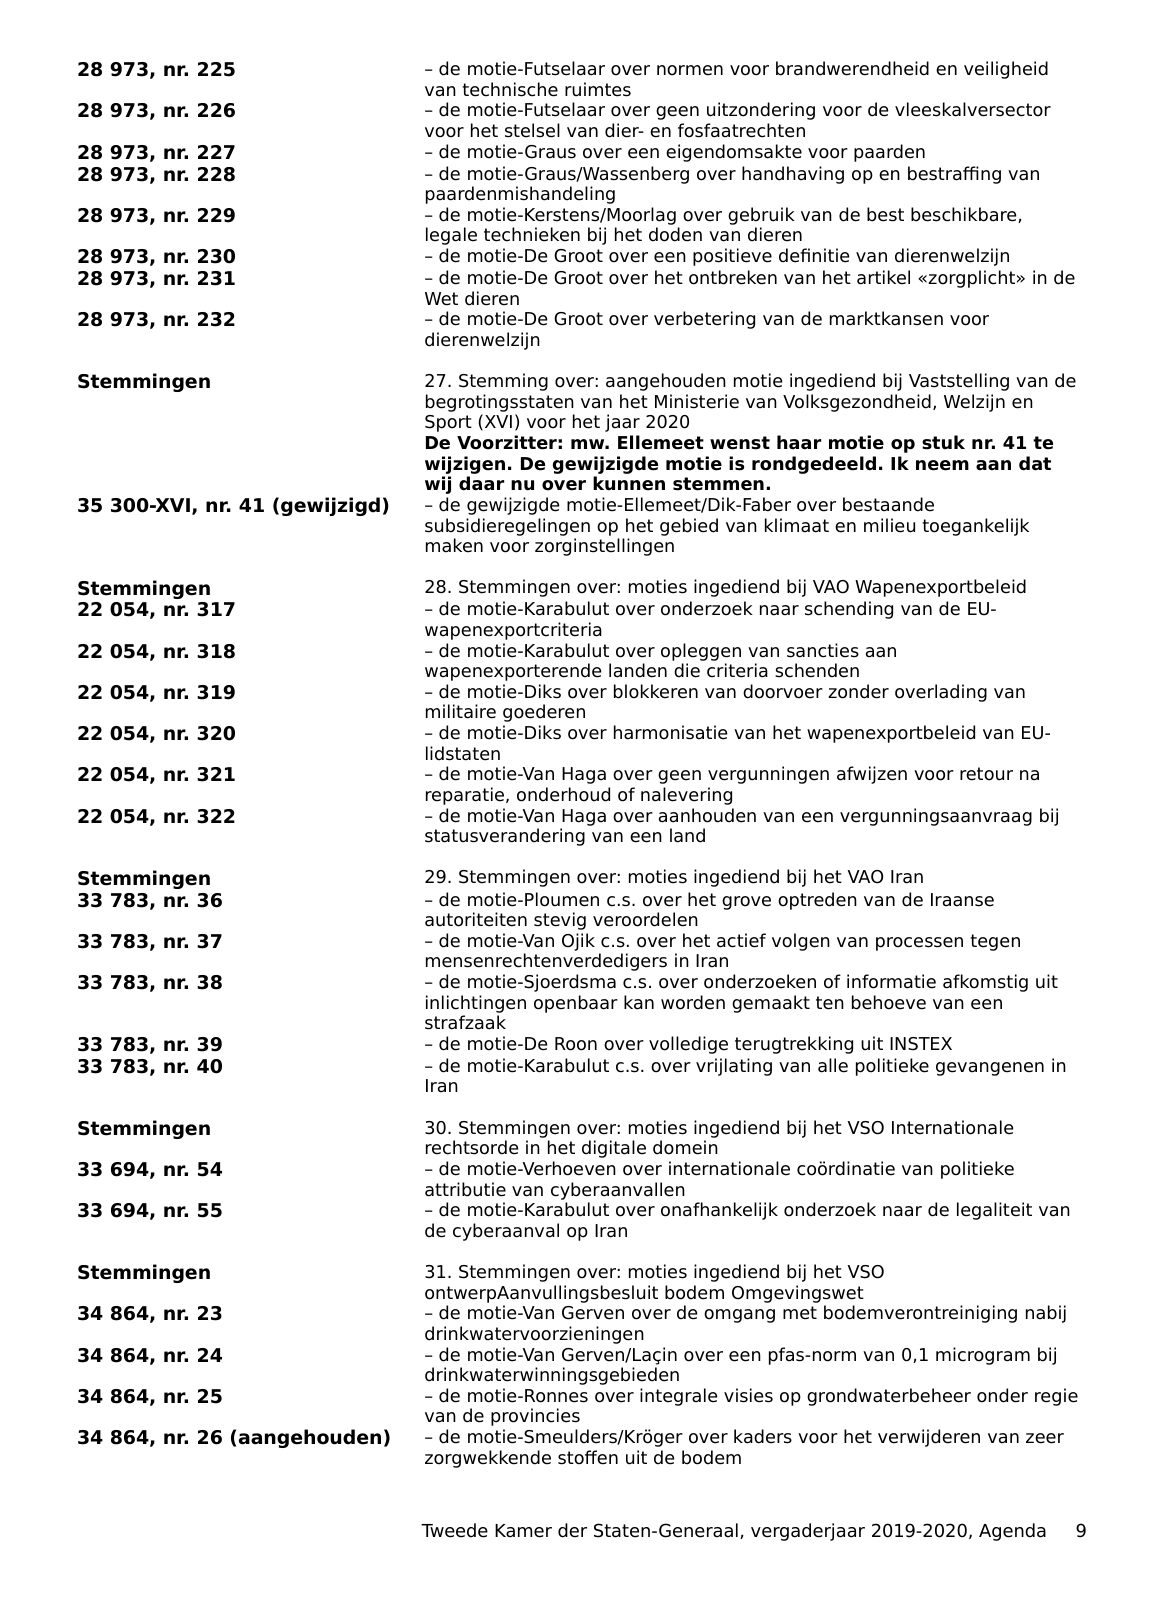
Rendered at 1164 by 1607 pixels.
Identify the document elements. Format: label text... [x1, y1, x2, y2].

table_cell [401, 1241, 418, 1262]
table_cell 27. Stemming over: aangehouden motie ingediend bij Vaststelling van de begrotingsstaten van het Ministerie van Volksgezondheid, Welzijn en Sport (XVI) voor het jaar 2020 [418, 371, 1087, 433]
table_cell [401, 371, 418, 433]
table_cell 34 864, nr. 26 (aangehouden) [77, 1427, 401, 1468]
table_cell [418, 847, 1087, 867]
table_cell 33 783, nr. 40 [77, 1056, 401, 1097]
table_cell [401, 868, 418, 889]
table_cell [401, 1200, 418, 1241]
table_cell 29. Stemmingen over: moties ingediend bij het VAO Iran [418, 868, 1087, 889]
table_cell 33 783, nr. 37 [77, 931, 401, 972]
table_cell [401, 268, 418, 309]
table_cell 33 783, nr. 36 [77, 890, 401, 931]
table_cell 33 783, nr. 38 [77, 972, 401, 1034]
table_cell [401, 890, 418, 931]
table_cell – de motie-Van Gerven over de omgang met bodemverontreiniging nabij drinkwatervoorzieningen [418, 1303, 1087, 1344]
table_cell [401, 682, 418, 723]
table_cell [401, 723, 418, 764]
table_cell 28 973, nr. 227 [77, 142, 401, 163]
table_cell – de motie-Graus over een eigendomsakte voor paarden [418, 142, 1087, 163]
table_cell [401, 1345, 418, 1386]
table_cell [77, 1241, 401, 1262]
table_cell 28. Stemmingen over: moties ingediend bij VAO Wapenexportbeleid [418, 578, 1087, 599]
table_cell [418, 1097, 1087, 1118]
table_cell 34 864, nr. 23 [77, 1303, 401, 1344]
table_cell De Voorzitter: mw. Ellemeet wenst haar motie op stuk nr. 41 te wijzigen. De gewijzigde motie is rondgedeeld. Ik neem aan dat wij daar nu over kunnen stemmen. [418, 433, 1087, 495]
table_cell – de motie-Futselaar over normen voor brandwerendheid en veiligheid van technische ruimtes [418, 59, 1087, 100]
table_cell [401, 806, 418, 847]
table_cell [77, 847, 401, 867]
table_cell – de motie-De Groot over een positieve definitie van dierenwelzijn [418, 246, 1087, 268]
table_cell 28 973, nr. 228 [77, 164, 401, 205]
table_cell 35 300-XVI, nr. 41 (gewijzigd) [77, 495, 401, 557]
table_cell Stemmingen [77, 371, 401, 433]
table_cell – de motie-Diks over harmonisatie van het wapenexportbeleid van EU-lidstaten [418, 723, 1087, 764]
table_cell 31. Stemmingen over: moties ingediend bij het VSO ontwerpAanvullingsbesluit bodem Omgevingswet [418, 1262, 1087, 1303]
table_cell 33 694, nr. 54 [77, 1159, 401, 1200]
table_cell 22 054, nr. 317 [77, 599, 401, 641]
table_cell [401, 142, 418, 163]
table_cell [401, 599, 418, 641]
table_cell 22 054, nr. 321 [77, 764, 401, 806]
table_cell – de motie-Van Gerven/Laçin over een pfas-norm van 0,1 microgram bij drinkwaterwinningsgebieden [418, 1345, 1087, 1386]
table_cell 28 973, nr. 232 [77, 309, 401, 351]
table_cell [418, 1241, 1087, 1262]
table_cell [401, 1262, 418, 1303]
table_cell [418, 351, 1087, 371]
table_cell [401, 1386, 418, 1427]
table_cell [77, 351, 401, 371]
table_cell [401, 1427, 418, 1468]
table_cell – de motie-Ronnes over integrale visies op grondwaterbeheer onder regie van de provincies [418, 1386, 1087, 1427]
table_cell [401, 1303, 418, 1344]
table_cell – de motie-De Groot over het ontbreken van het artikel «zorgplicht» in de Wet dieren [418, 268, 1087, 309]
table_cell – de motie-Karabulut c.s. over vrijlating van alle politieke gevangenen in Iran [418, 1056, 1087, 1097]
table_cell 28 973, nr. 231 [77, 268, 401, 309]
table_cell 28 973, nr. 229 [77, 205, 401, 246]
table_cell [401, 1056, 418, 1097]
table_cell – de motie-Van Haga over geen vergunningen afwijzen voor retour na reparatie, onderhoud of nalevering [418, 764, 1087, 806]
table_cell [401, 1159, 418, 1200]
table_cell 22 054, nr. 319 [77, 682, 401, 723]
table_cell [401, 1118, 418, 1159]
table_cell – de motie-Karabulut over opleggen van sancties aan wapenexporterende landen die criteria schenden [418, 641, 1087, 682]
table_cell [77, 557, 401, 577]
table_cell 30. Stemmingen over: moties ingediend bij het VSO Internationale rechtsorde in het digitale domein [418, 1118, 1087, 1159]
table_cell [401, 309, 418, 351]
table_cell [401, 847, 418, 867]
table_cell [401, 495, 418, 557]
table_cell – de gewijzigde motie-Ellemeet/Dik-Faber over bestaande subsidieregelingen op het gebied van klimaat en milieu toegankelijk maken voor zorginstellingen [418, 495, 1087, 557]
table_cell [401, 641, 418, 682]
table_cell – de motie-Futselaar over geen uitzondering voor de vleeskalversector voor het stelsel van dier- en fosfaatrechten [418, 100, 1087, 142]
table_cell – de motie-De Roon over volledige terugtrekking uit INSTEX [418, 1034, 1087, 1056]
table_cell 22 054, nr. 322 [77, 806, 401, 847]
table_cell [77, 1097, 401, 1118]
table_cell – de motie-De Groot over verbetering van de marktkansen voor dierenwelzijn [418, 309, 1087, 351]
table_cell 33 783, nr. 39 [77, 1034, 401, 1056]
table_cell 28 973, nr. 225 [77, 59, 401, 100]
table_cell Stemmingen [77, 578, 401, 599]
table_cell – de motie-Graus/Wassenberg over handhaving op en bestraffing van paardenmishandeling [418, 164, 1087, 205]
table_cell [401, 59, 418, 100]
table_cell – de motie-Karabulut over onderzoek naar schending van de EU-wapenexportcriteria [418, 599, 1087, 641]
table_cell [401, 433, 418, 495]
table_cell – de motie-Diks over blokkeren van doorvoer zonder overlading van militaire goederen [418, 682, 1087, 723]
table_cell 22 054, nr. 320 [77, 723, 401, 764]
table_cell 34 864, nr. 25 [77, 1386, 401, 1427]
table_cell – de motie-Sjoerdsma c.s. over onderzoeken of informatie afkomstig uit inlichtingen openbaar kan worden gemaakt ten behoeve van een strafzaak [418, 972, 1087, 1034]
table_cell [401, 1097, 418, 1118]
table_cell [401, 931, 418, 972]
table_cell – de motie-Van Haga over aanhouden van een vergunningsaanvraag bij statusverandering van een land [418, 806, 1087, 847]
table_cell [401, 1034, 418, 1056]
table_cell [418, 557, 1087, 577]
table_cell – de motie-Van Ojik c.s. over het actief volgen van processen tegen mensenrechtenverdedigers in Iran [418, 931, 1087, 972]
table_cell [401, 972, 418, 1034]
table_cell Stemmingen [77, 868, 401, 889]
table_cell [401, 351, 418, 371]
table_cell [401, 205, 418, 246]
table_cell 28 973, nr. 230 [77, 246, 401, 268]
table_cell [401, 246, 418, 268]
table_cell [401, 578, 418, 599]
table_cell 34 864, nr. 24 [77, 1345, 401, 1386]
table_cell – de motie-Smeulders/Kröger over kaders voor het verwijderen van zeer zorgwekkende stoffen uit de bodem [418, 1427, 1087, 1468]
table_cell 28 973, nr. 226 [77, 100, 401, 142]
table_cell – de motie-Ploumen c.s. over het grove optreden van de Iraanse autoriteiten stevig veroordelen [418, 890, 1087, 931]
table_cell [77, 433, 401, 495]
table_cell 33 694, nr. 55 [77, 1200, 401, 1241]
table_cell [401, 100, 418, 142]
table_cell Stemmingen [77, 1118, 401, 1159]
table_cell – de motie-Verhoeven over internationale coördinatie van politieke attributie van cyberaanvallen [418, 1159, 1087, 1200]
table_cell – de motie-Karabulut over onafhankelijk onderzoek naar de legaliteit van de cyberaanval op Iran [418, 1200, 1087, 1241]
table_cell Stemmingen [77, 1262, 401, 1303]
table_cell [401, 164, 418, 205]
table_cell [401, 557, 418, 577]
table_cell [401, 764, 418, 806]
table_cell 22 054, nr. 318 [77, 641, 401, 682]
table_cell – de motie-Kerstens/Moorlag over gebruik van de best beschikbare, legale technieken bij het doden van dieren [418, 205, 1087, 246]
